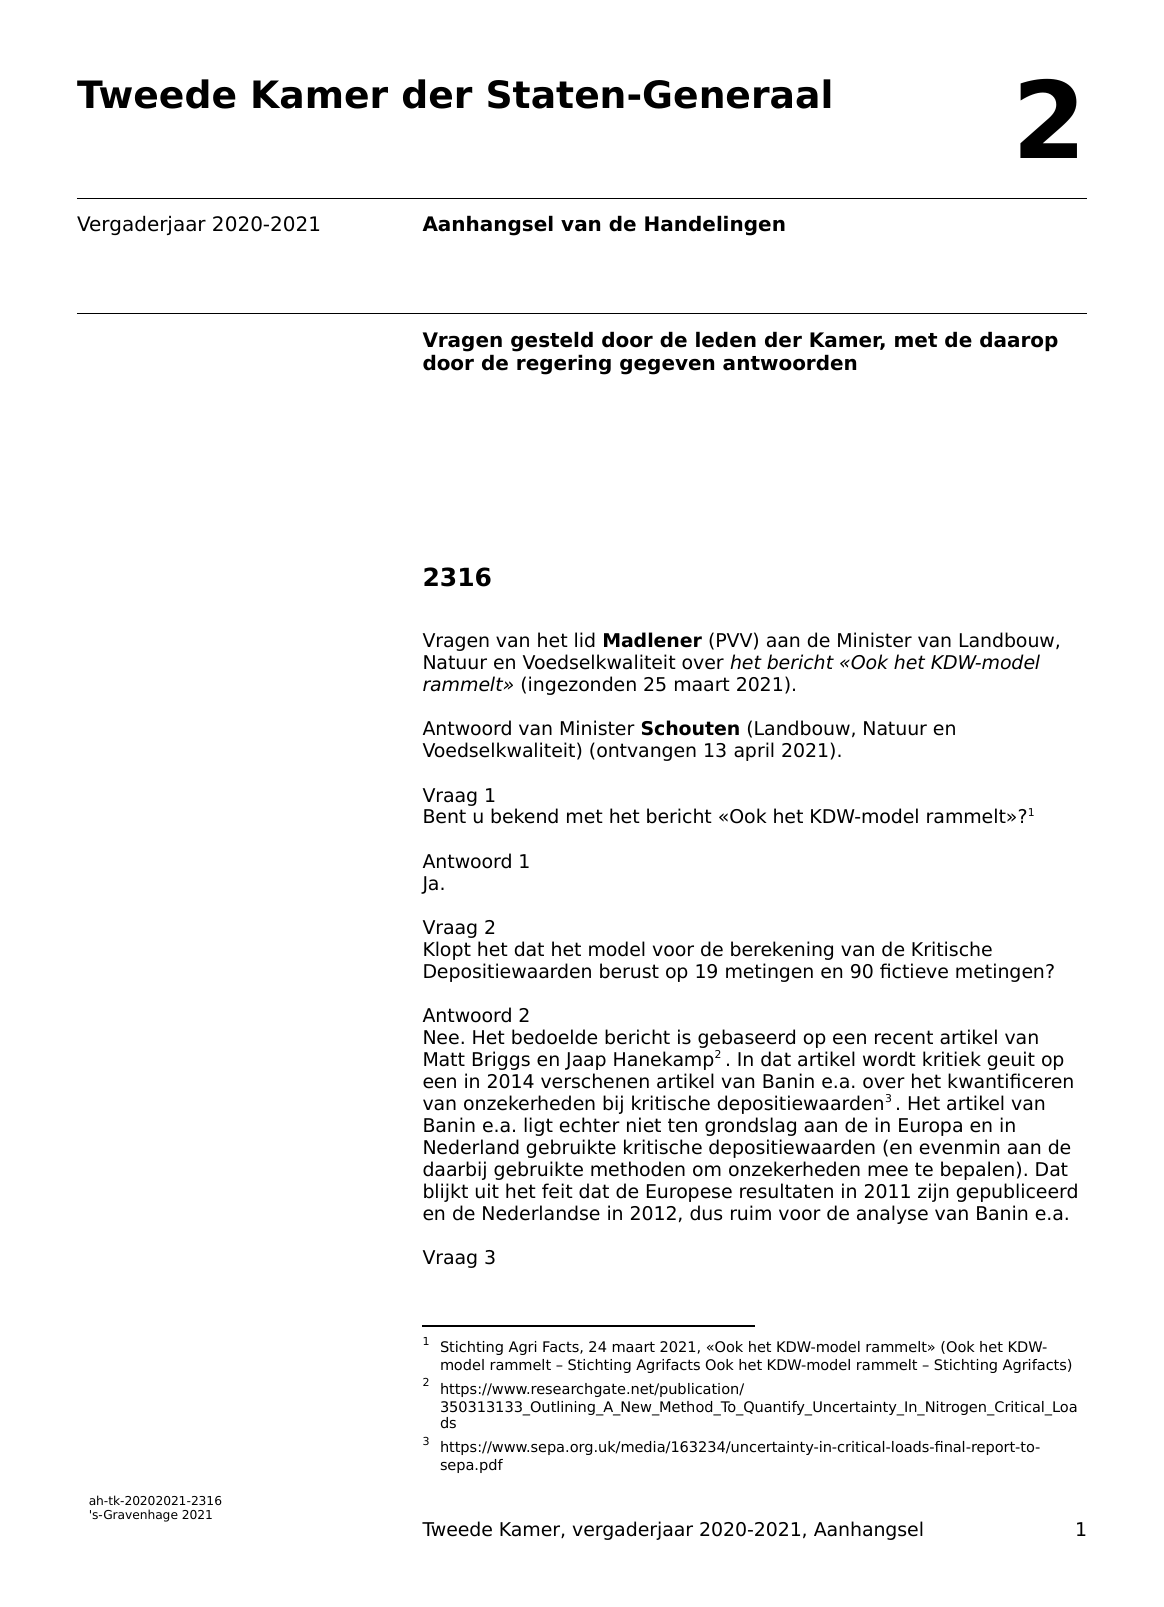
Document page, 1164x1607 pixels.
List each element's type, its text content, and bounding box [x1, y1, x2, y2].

text 2316 [422, 563, 1087, 592]
table_header Tweede Kamer der Staten-Generaal [77, 59, 886, 198]
text Antwoord 2 [422, 1005, 1087, 1027]
table_header 2 [886, 59, 1087, 198]
text https://www.sepa.org.uk/media/163234/uncertainty-in-critical-loads-final-report-to-sepa.pdf [422, 1435, 1087, 1474]
text Antwoord 1 [422, 851, 1087, 873]
text Antwoord van Minister Schouten (Landbouw, Natuur en Voedselkwaliteit) (ontvangen 13 april 2021). [422, 718, 1087, 762]
text Nee. Het bedoelde bericht is gebaseerd op een recent artikel van Matt Briggs en Jaap Hanekamp. In dat artikel wordt kritiek geuit op een in 2014 verschenen artikel van Banin e.a. over het kwantificeren van onzekerheden bij kritische depositiewaarden. Het artikel van Banin e.a. ligt echter niet ten grondslag aan de in Europa en in Nederland gebruikte kritische depositiewaarden (en evenmin aan de daarbij gebruikte methoden om onzekerheden mee te bepalen). Dat blijkt uit het feit dat de Europese resultaten in 2011 zijn gepubliceerd en de Nederlandse in 2012, dus ruim voor de analyse van Banin e.a. [422, 1027, 1087, 1225]
text Vragen van het lid Madlener (PVV) aan de Minister van Landbouw, Natuur en Voedselkwaliteit over het bericht «Ook het KDW-model rammelt» (ingezonden 25 maart 2021). [422, 630, 1087, 696]
text Vraag 1 [422, 784, 1087, 806]
text Stichting Agri Facts, 24 maart 2021, «Ook het KDW-model rammelt» (Ook het KDW-model rammelt – Stichting Agrifacts Ook het KDW-model rammelt – Stichting Agrifacts) [422, 1335, 1087, 1374]
table_cell Aanhangsel van de Handelingen [422, 199, 1087, 313]
text Klopt het dat het model voor de berekening van de Kritische Depositiewaarden berust op 19 metingen en 90 fictieve metingen? [422, 939, 1087, 983]
text https://www.researchgate.net/publication/350313133_Outlining_A_New_Method_To_Quantify_Uncertainty_In_Nitrogen_Critical_Loads [422, 1377, 1087, 1432]
table_cell Vergaderjaar 2020-2021 [77, 199, 422, 313]
table_cell Vragen gesteld door de leden der Kamer, met de daarop door de regering gegeven antwoorden [422, 314, 1087, 375]
text Vraag 2 [422, 917, 1087, 939]
text Bent u bekend met het bericht «Ook het KDW-model rammelt»? [422, 806, 1087, 828]
table_cell [77, 314, 422, 375]
text Ja. [422, 873, 1087, 894]
text Vraag 3 [422, 1247, 1087, 1269]
text 's-Gravenhage 2021 [88, 1508, 323, 1522]
text ah-tk-20202021-2316 [88, 1494, 323, 1508]
